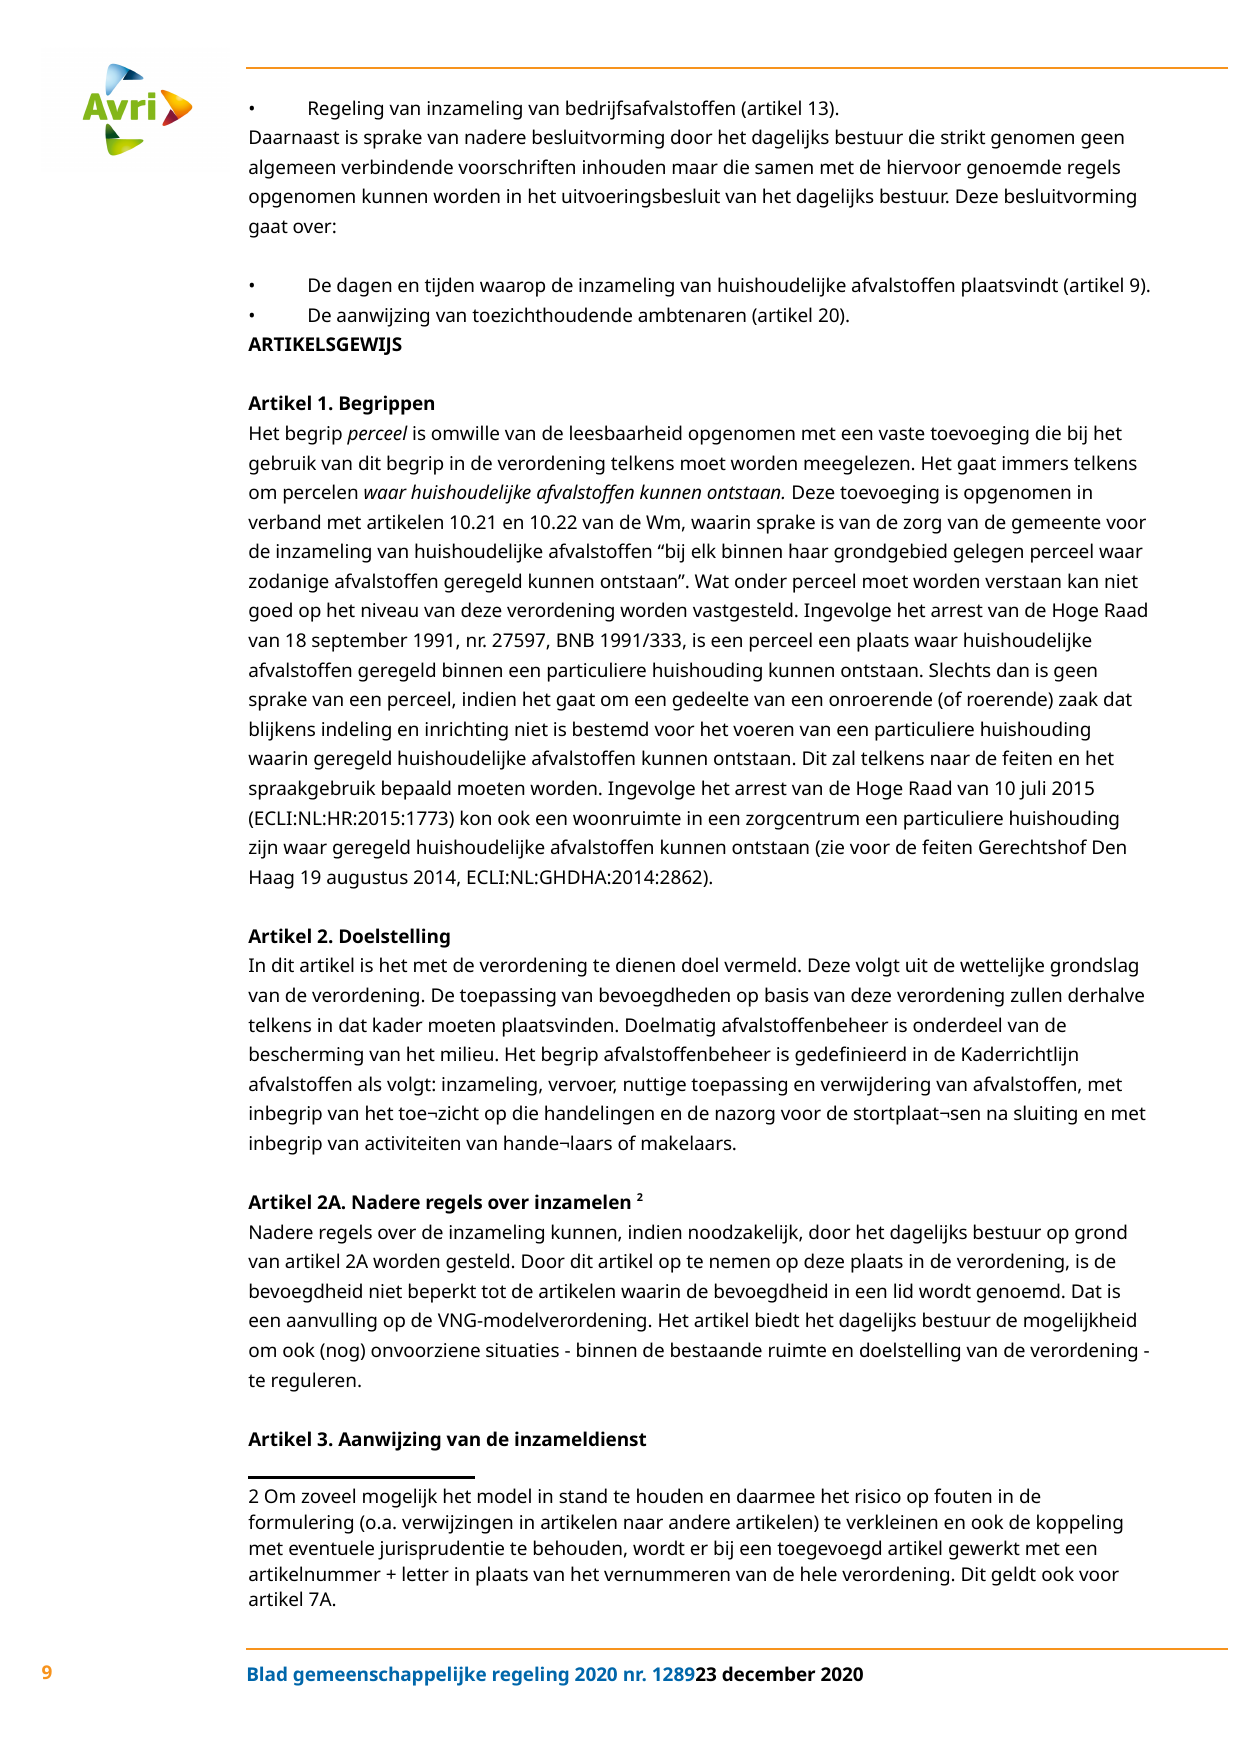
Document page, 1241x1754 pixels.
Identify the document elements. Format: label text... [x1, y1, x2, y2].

text Artikel 2. Doelstelling [248, 923, 1152, 949]
text Artikel 2A. Nadere regels over inzamelen [248, 1189, 1152, 1215]
text ARTIKELSGEWIJS [248, 331, 1152, 357]
list De aanwijzing van toezichthoudende ambtenaren (artikel 20). [248, 302, 1152, 328]
text Daarnaast is sprake van nadere besluitvorming door het dagelijks bestuur die strikt genomen geen algemeen verbindende voorschriften inhouden maar die samen met de hiervoor genoemde regels opgenomen kunnen worden in het uitvoeringsbesluit van het dagelijks bestuur. Deze besluitvorming gaat over: [248, 124, 1152, 239]
list De dagen en tijden waarop de inzameling van huishoudelijke afvalstoffen plaatsvindt (artikel 9). [248, 272, 1152, 298]
text Het begrip perceel is omwille van de leesbaarheid opgenomen met een vaste toevoeging die bij het gebruik van dit begrip in de verordening telkens moet worden meegelezen. Het gaat immers telkens om percelen waar huishoudelijke afvalstoffen kunnen ontstaan. Deze toevoeging is opgenomen in verband met artikelen 10.21 en 10.22 van de Wm, waarin sprake is van de zorg van de gemeente voor de inzameling van huishoudelijke afvalstoffen “bij elk binnen haar grondgebied gelegen perceel waar zodanige afvalstoffen geregeld kunnen ontstaan”. Wat onder perceel moet worden verstaan kan niet goed op het niveau van deze verordening worden vastgesteld. Ingevolge het arrest van de Hoge Raad van 18 september 1991, nr. 27597, BNB 1991/333, is een perceel een plaats waar huishoudelijke afvalstoffen geregeld binnen een particuliere huishouding kunnen ontstaan. Slechts dan is geen sprake van een perceel, indien het gaat om een gedeelte van een onroerende (of roerende) zaak dat blijkens indeling en inrichting niet is bestemd voor het voeren van een particuliere huishouding waarin geregeld huishoudelijke afvalstoffen kunnen ontstaan. Dit zal telkens naar de feiten en het spraakgebruik bepaald moeten worden. Ingevolge het arrest van de Hoge Raad van 10 juli 2015 (ECLI:NL:HR:2015:1773) kon ook een woonruimte in een zorgcentrum een particuliere huishouding zijn waar geregeld huishoudelijke afvalstoffen kunnen ontstaan (zie voor de feiten Gerechtshof Den Haag 19 augustus 2014, ECLI:NL:GHDHA:2014:2862). [248, 420, 1152, 890]
text Nadere regels over de inzameling kunnen, indien noodzakelijk, door het dagelijks bestuur op grond van artikel 2A worden gesteld. Door dit artikel op te nemen op deze plaats in de verordening, is de bevoegdheid niet beperkt tot de artikelen waarin de bevoegdheid in een lid wordt genoemd. Dat is een aanvulling op de VNG-modelverordening. Het artikel biedt het dagelijks bestuur de mogelijkheid om ook (nog) onvoorziene situaties - binnen de bestaande ruimte en doelstelling van de verordening - te reguleren. [248, 1219, 1152, 1393]
text Artikel 1. Begrippen [248, 391, 1152, 416]
text Artikel 3. Aanwijzing van de inzameldienst [248, 1426, 1152, 1452]
text Om zoveel mogelijk het model in stand te houden en daarmee het risico op fouten in de formulering (o.a. verwijzingen in artikelen naar andere artikelen) te verkleinen en ook de koppeling met eventuele jurisprudentie te behouden, wordt er bij een toegevoegd artikel gewerkt met een artikelnummer + letter in plaats van het vernummeren van de hele verordening. Dit geldt ook voor artikel 7A. [248, 1483, 1152, 1612]
text In dit artikel is het met de verordening te dienen doel vermeld. Deze volgt uit de wettelijke grondslag van de verordening. De toepassing van bevoegdheden op basis van deze verordening zullen derhalve telkens in dat kader moeten plaatsvinden. Doelmatig afvalstoffenbeheer is onderdeel van de bescherming van het milieu. Het begrip afvalstoffenbeheer is gedefinieerd in de Kaderrichtlijn afvalstoffen als volgt: inzameling, vervoer, nuttige toepassing en verwijdering van afvalstoffen, met inbegrip van het toe¬zicht op die handelingen en de nazorg voor de stortplaat¬sen na sluiting en met inbegrip van activiteiten van hande¬laars of makelaars. [248, 953, 1152, 1156]
picture [41, 47, 231, 172]
list Regeling van inzameling van bedrijfsafvalstoffen (artikel 13). [248, 95, 1152, 121]
